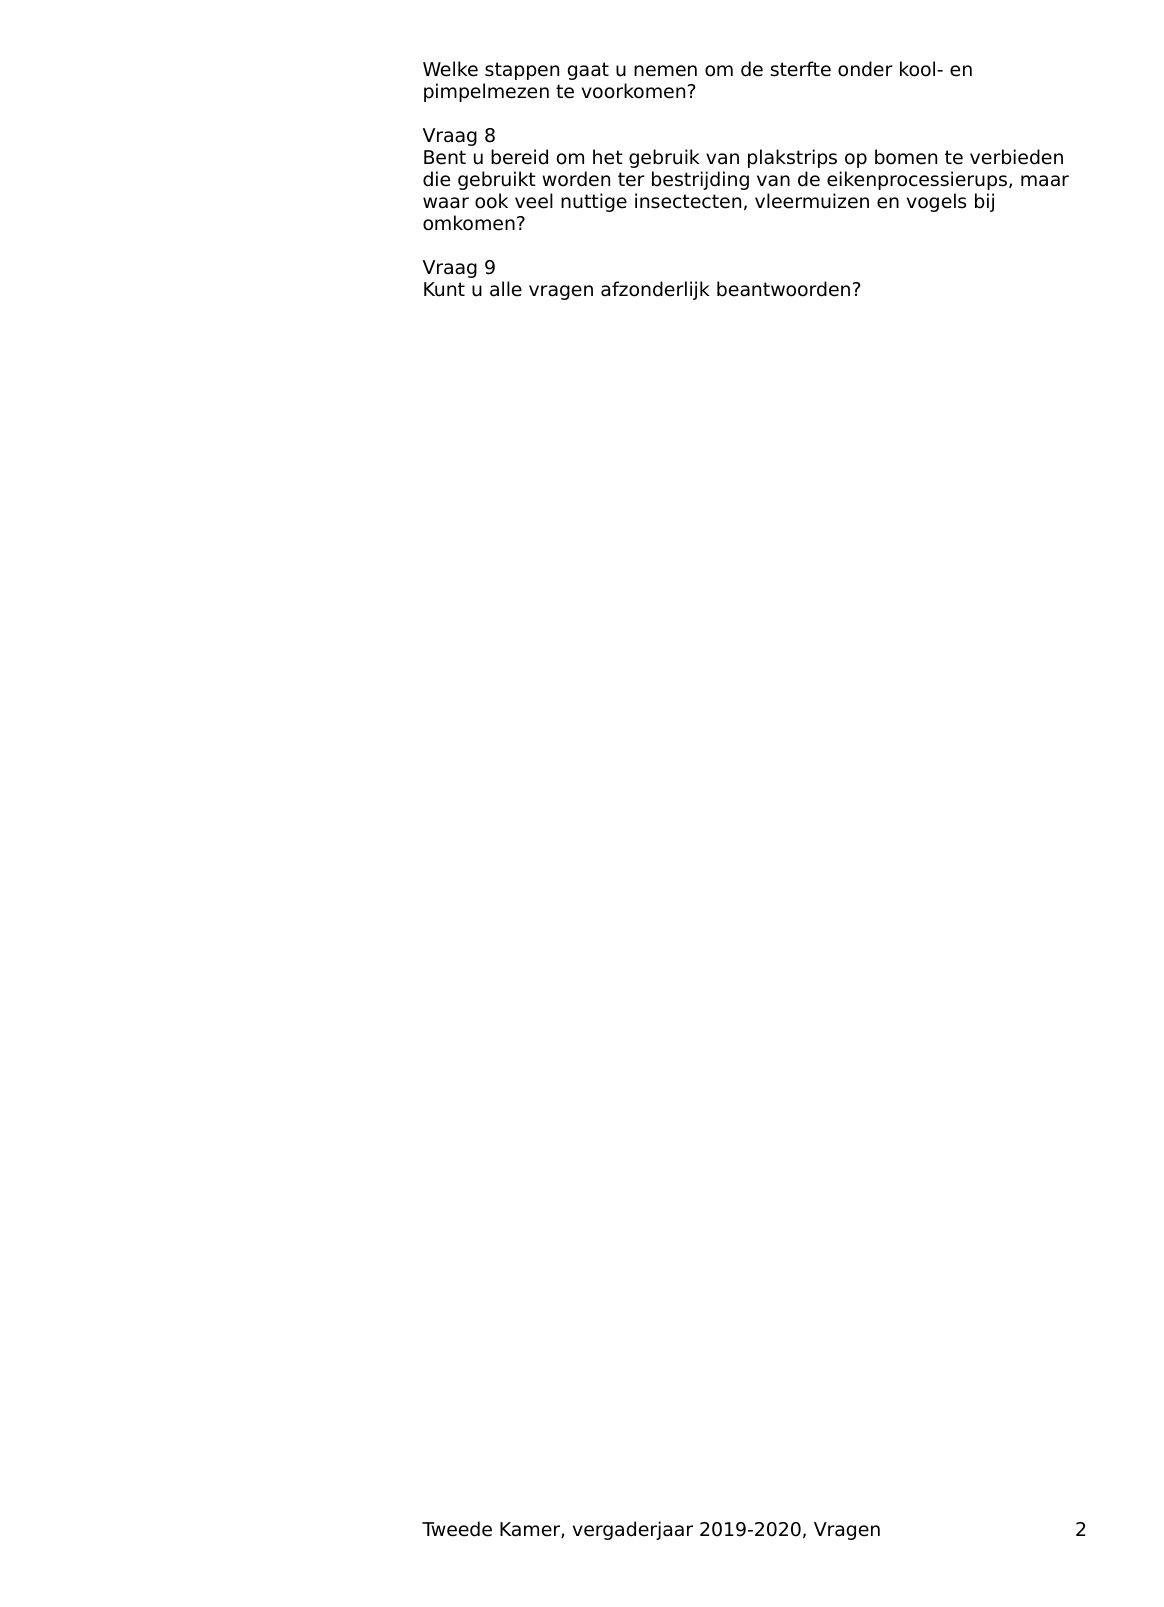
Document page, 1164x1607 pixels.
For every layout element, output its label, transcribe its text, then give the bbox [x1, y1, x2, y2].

text Bent u bereid om het gebruik van plakstrips op bomen te verbieden die gebruikt worden ter bestrijding van de eikenprocessierups, maar waar ook veel nuttige insectecten, vleermuizen en vogels bij omkomen? [422, 147, 1087, 235]
text Kunt u alle vragen afzonderlijk beantwoorden? [422, 279, 1087, 301]
text Welke stappen gaat u nemen om de sterfte onder kool- en pimpelmezen te voorkomen? [422, 59, 1087, 103]
text Vraag 8 [422, 125, 1087, 147]
text Vraag 9 [422, 257, 1087, 279]
